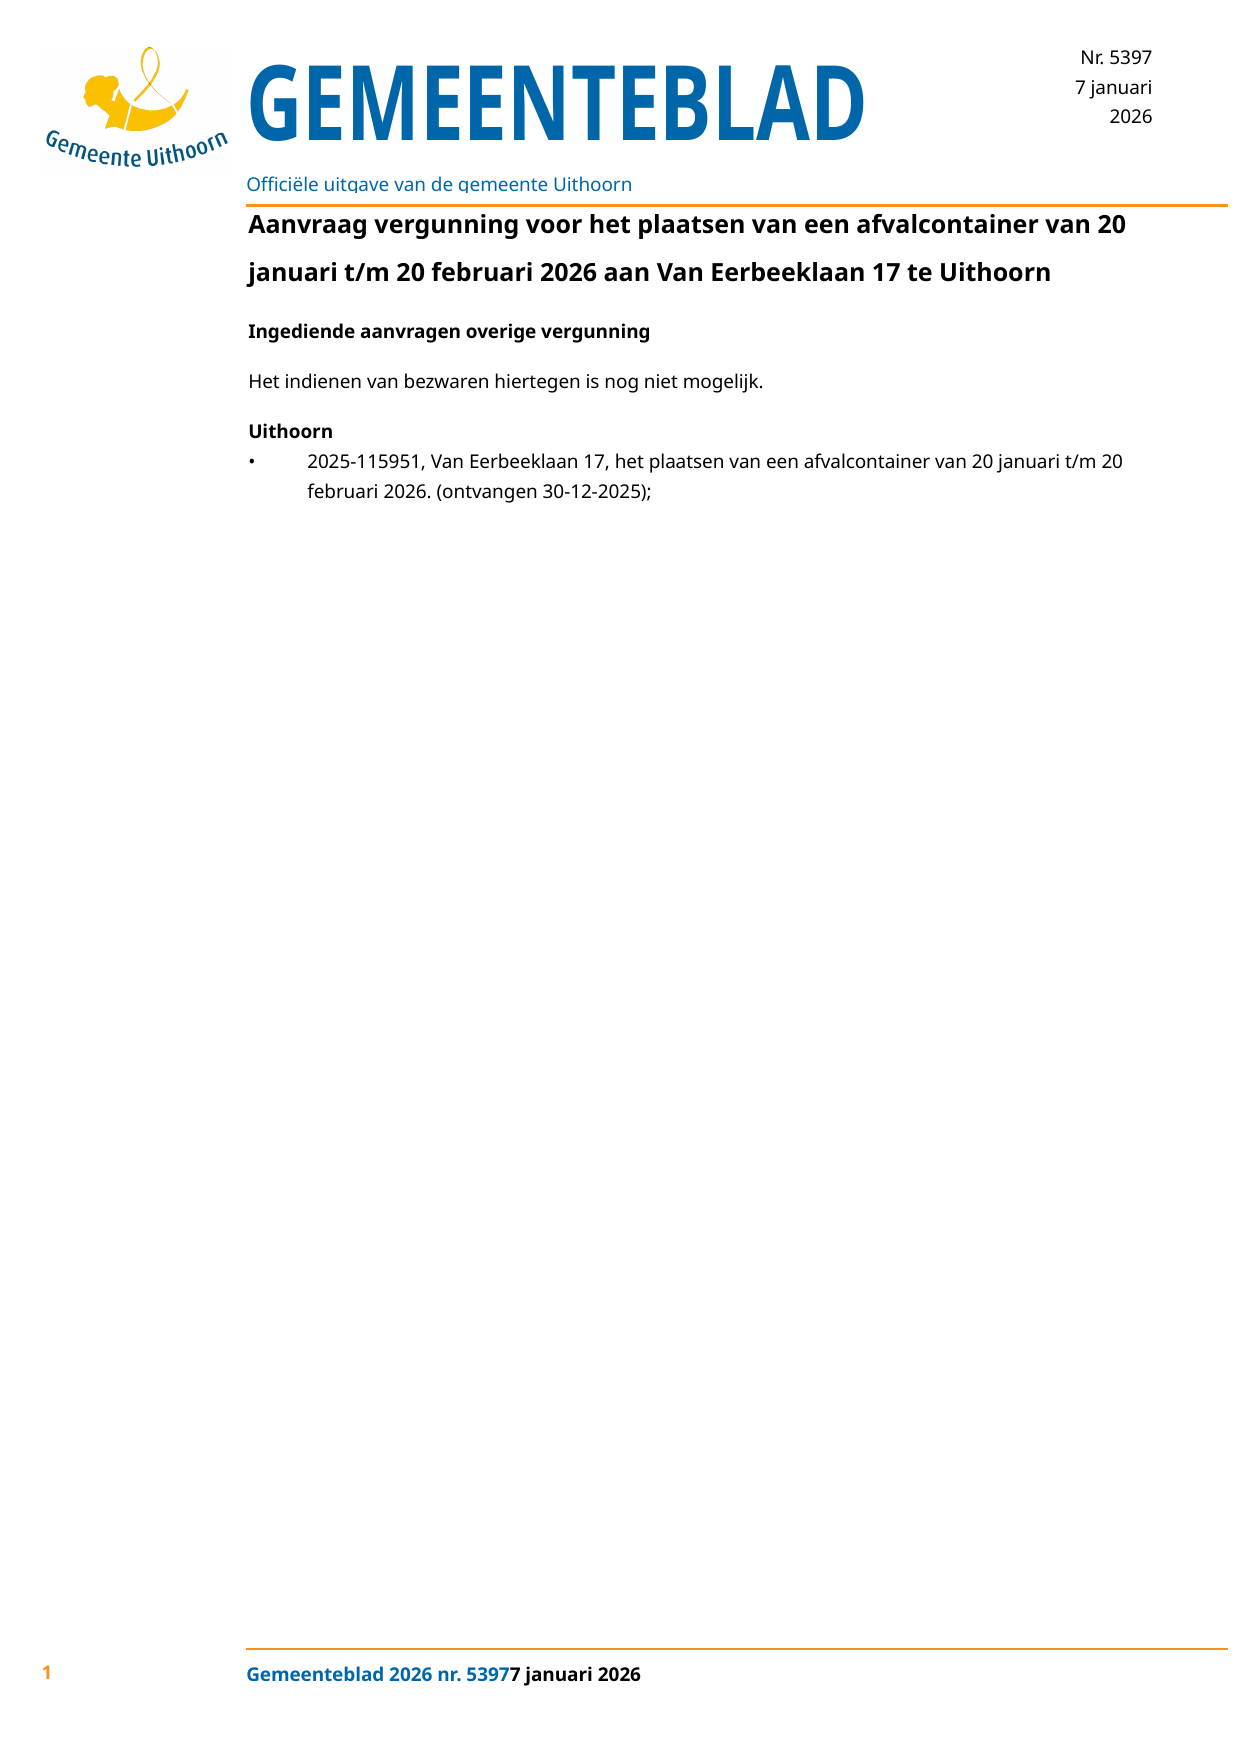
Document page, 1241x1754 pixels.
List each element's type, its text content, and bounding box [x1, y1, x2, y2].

text Het indienen van bezwaren hiertegen is nog niet mogelijk. [248, 368, 1152, 394]
text Ingediende aanvragen overige vergunning [248, 318, 1152, 344]
text Uithoorn [248, 419, 1152, 444]
picture [41, 47, 231, 172]
list 2025-115951, Van Eerbeeklaan 17, het plaatsen van een afvalcontainer van 20 januari t/m 20 februari 2026. (ontvangen 30-12-2025); [248, 448, 1152, 504]
text Aanvraag vergunning voor het plaatsen van een afvalcontainer van 20 januari t/m 20 februari 2026 aan Van Eerbeeklaan 17 te Uithoorn [248, 207, 1152, 288]
